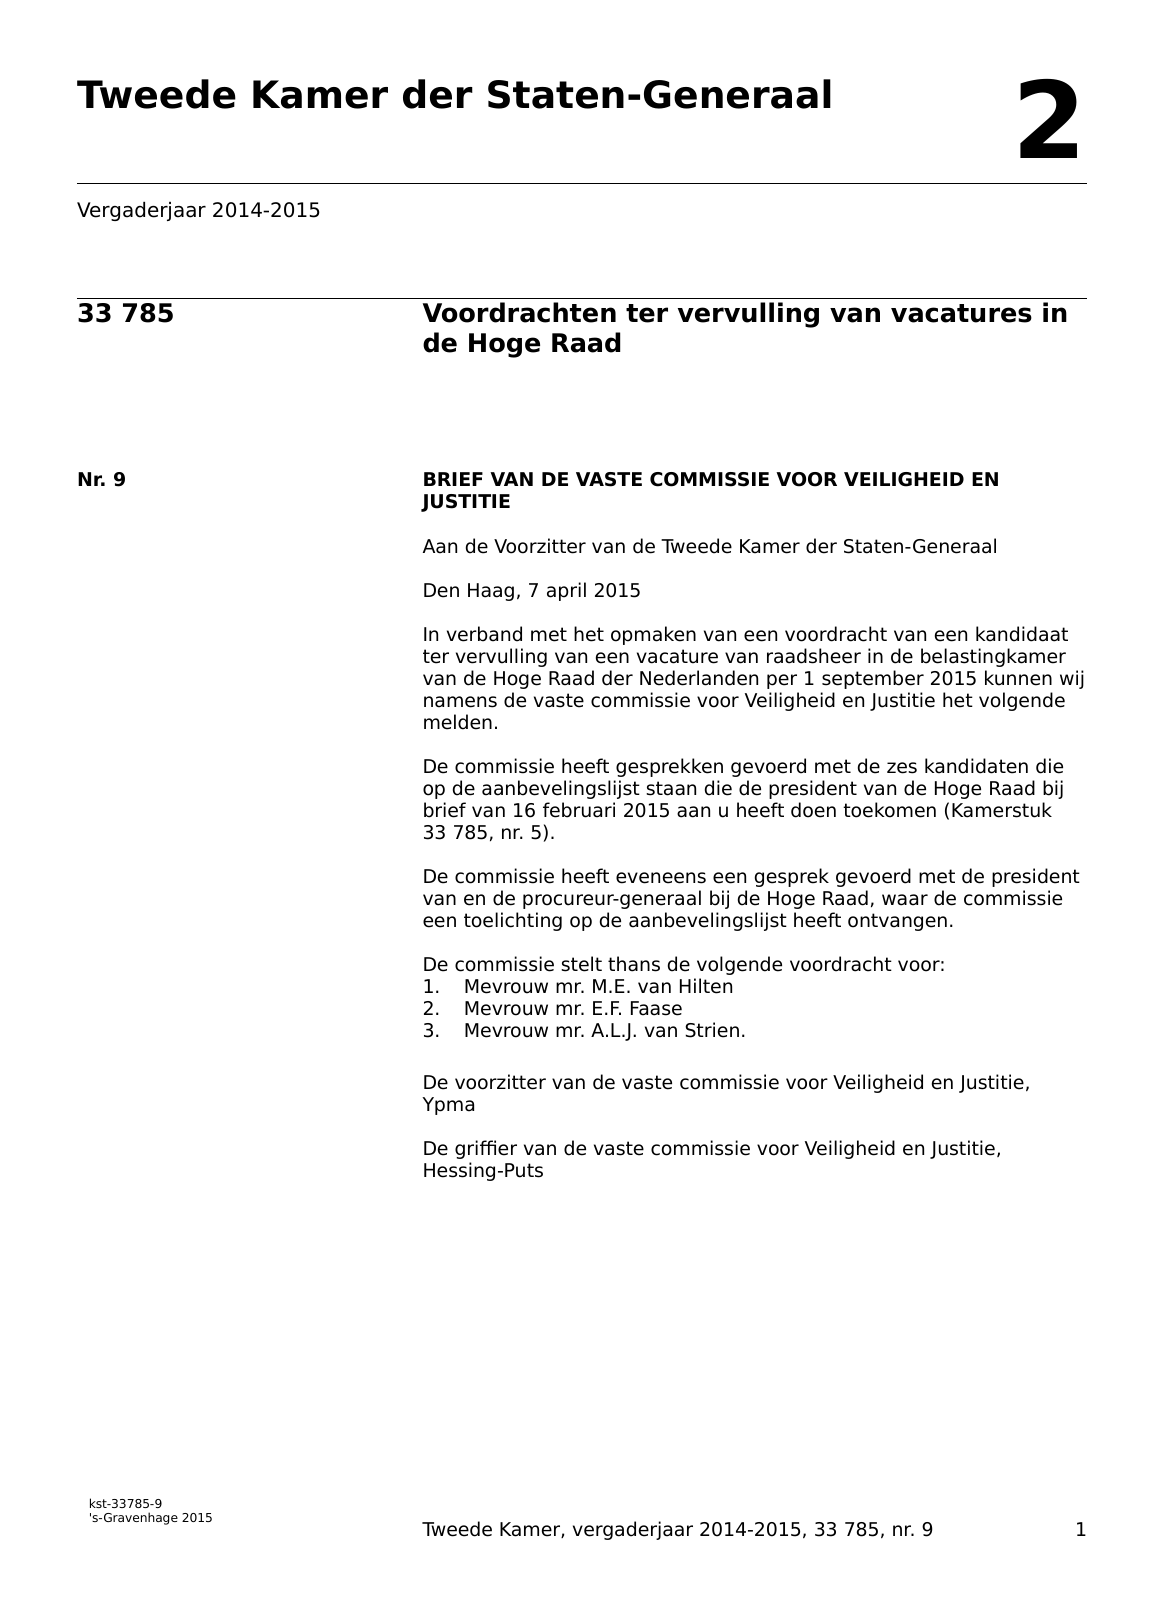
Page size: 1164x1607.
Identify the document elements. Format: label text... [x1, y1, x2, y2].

text kst-33785-9 [88, 1497, 323, 1511]
table_cell Vergaderjaar 2014-2015 [77, 184, 1087, 298]
table_header Tweede Kamer der Staten-Generaal [77, 59, 886, 183]
text 's-Gravenhage 2015 [88, 1511, 323, 1525]
text De griffier van de vaste commissie voor Veiligheid en Justitie, Hessing-Puts [422, 1138, 1087, 1182]
text 2. Mevrouw mr. E.F. Faase [422, 998, 1087, 1020]
subtitle 33 785 Voordrachten ter vervulling van vacatures in de Hoge Raad [77, 299, 1087, 358]
text Den Haag, 7 april 2015 [422, 580, 1087, 602]
text De commissie heeft gesprekken gevoerd met de zes kandidaten die op de aanbevelingslijst staan die de president van de Hoge Raad bij brief van 16 februari 2015 aan u heeft doen toekomen (Kamerstuk 33 785, nr. 5). [422, 756, 1087, 844]
subtitle Nr. 9 BRIEF VAN DE VASTE COMMISSIE VOOR VEILIGHEID EN JUSTITIE [77, 469, 1087, 513]
text 1. Mevrouw mr. M.E. van Hilten [422, 976, 1087, 998]
text 3. Mevrouw mr. A.L.J. van Strien. [422, 1020, 1087, 1042]
text In verband met het opmaken van een voordracht van een kandidaat ter vervulling van een vacature van raadsheer in de belastingkamer van de Hoge Raad der Nederlanden per 1 september 2015 kunnen wij namens de vaste commissie voor Veiligheid en Justitie het volgende melden. [422, 624, 1087, 734]
text Aan de Voorzitter van de Tweede Kamer der Staten-Generaal [422, 536, 1087, 557]
text De commissie stelt thans de volgende voordracht voor: [422, 954, 1087, 976]
text De voorzitter van de vaste commissie voor Veiligheid en Justitie, Ypma [422, 1072, 1087, 1116]
text De commissie heeft eveneens een gesprek gevoerd met de president van en de procureur-generaal bij de Hoge Raad, waar de commissie een toelichting op de aanbevelingslijst heeft ontvangen. [422, 866, 1087, 932]
table_header 2 [886, 59, 1087, 183]
